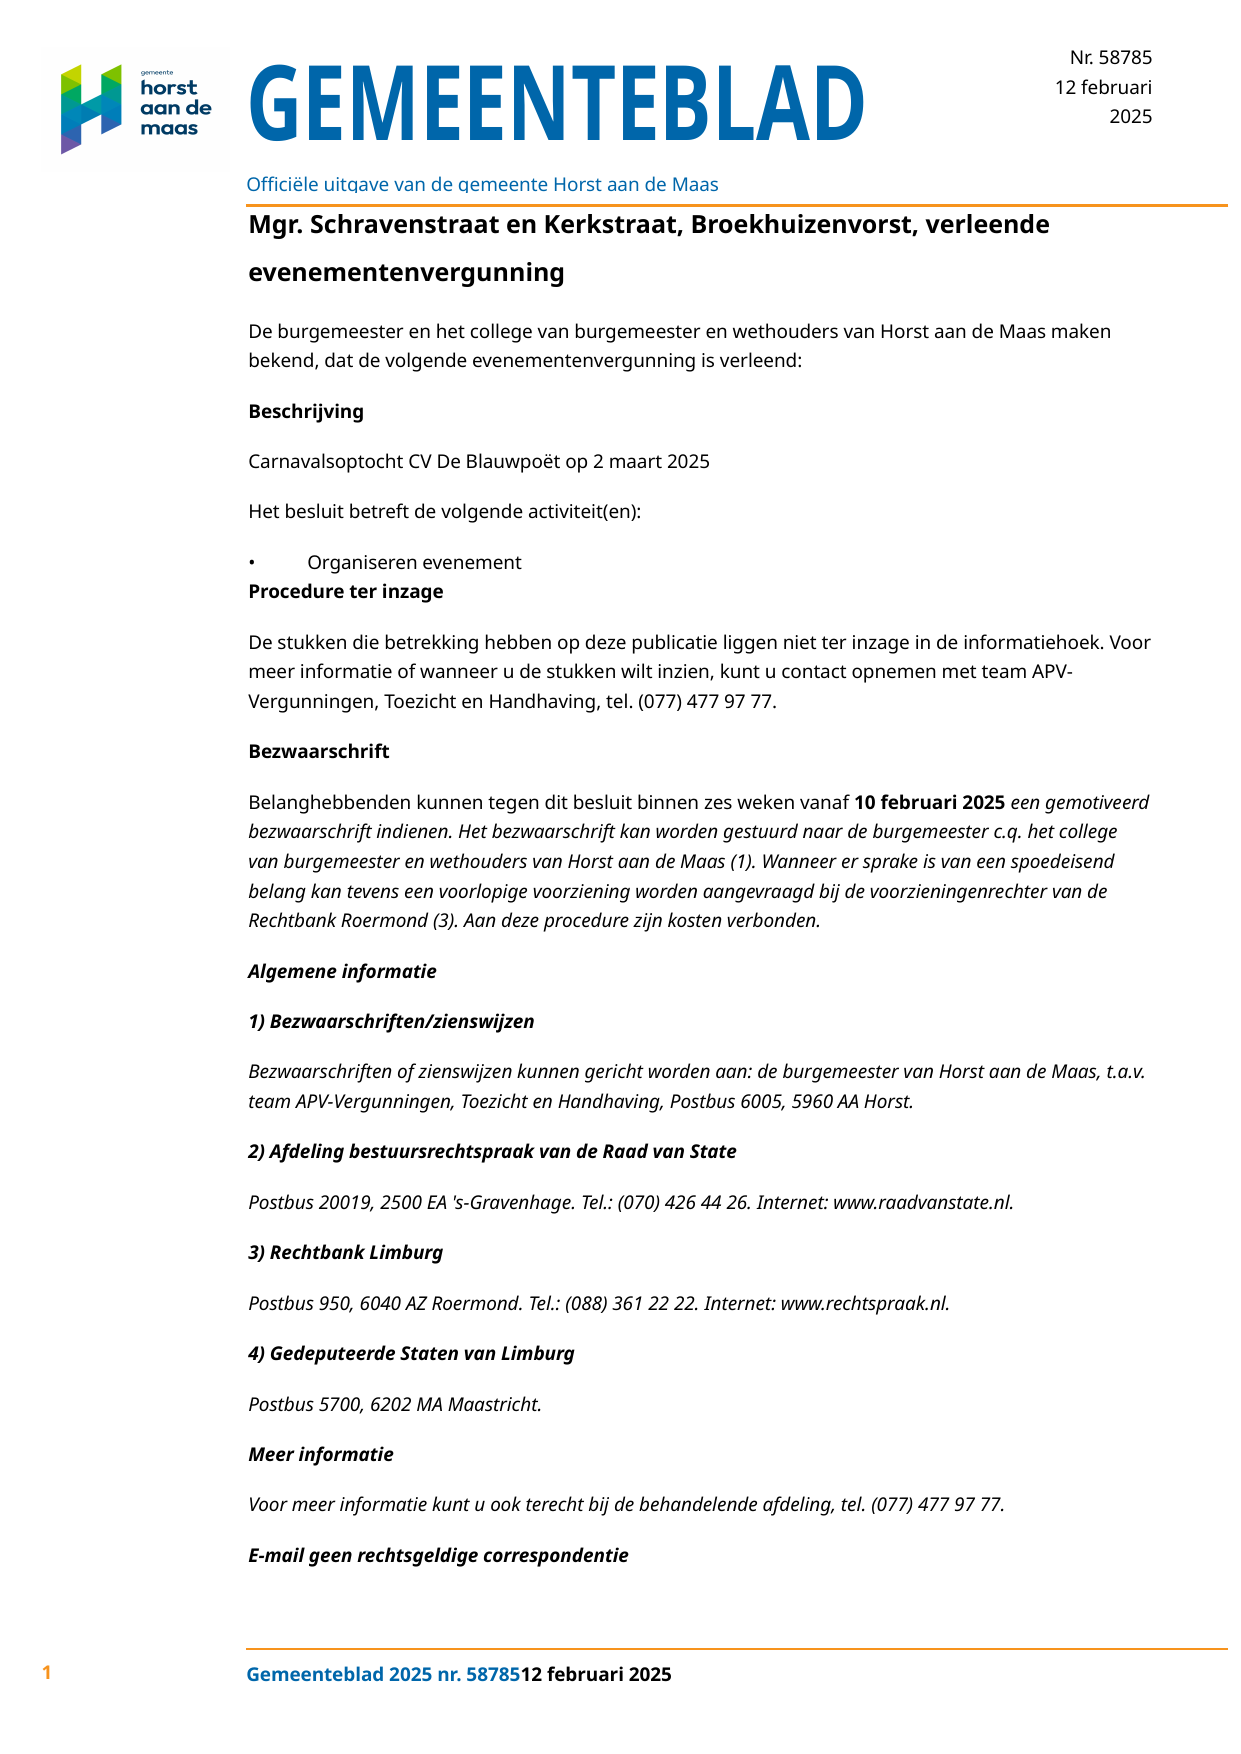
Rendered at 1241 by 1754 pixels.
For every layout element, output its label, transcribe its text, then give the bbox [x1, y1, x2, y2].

picture [41, 47, 231, 172]
text Carnavalsoptocht CV De Blauwpoët op 2 maart 2025 [248, 448, 1152, 474]
text 3) Rechtbank Limburg [248, 1239, 1152, 1265]
text Postbus 950, 6040 AZ Roermond. Tel.: (088) 361 22 22. Internet: www.rechtspraak.nl. [248, 1290, 1152, 1316]
text 1) Bezwaarschriften/zienswijzen [248, 1008, 1152, 1034]
text 4) Gedeputeerde Staten van Limburg [248, 1340, 1152, 1366]
text De burgemeester en het college van burgemeester en wethouders van Horst aan de Maas maken bekend, dat de volgende evenementenvergunning is verleend: [248, 318, 1152, 373]
text Procedure ter inzage [248, 579, 1152, 604]
text Algemene informatie [248, 958, 1152, 984]
text Postbus 20019, 2500 EA 's-Gravenhage. Tel.: (070) 426 44 26. Internet: www.raadvanstate.nl. [248, 1189, 1152, 1215]
text Mgr. Schravenstraat en Kerkstraat, Broekhuizenvorst, verleende evenementenvergunning [248, 207, 1152, 288]
text Belanghebbenden kunnen tegen dit besluit binnen zes weken vanaf 10 februari 2025 een gemotiveerd bezwaarschrift indienen. Het bezwaarschrift kan worden gestuurd naar de burgemeester c.q. het college van burgemeester en wethouders van Horst aan de Maas (1). Wanneer er sprake is van een spoedeisend belang kan tevens een voorlopige voorziening worden aangevraagd bij de voorzieningenrechter van de Rechtbank Roermond (3). Aan deze procedure zijn kosten verbonden. [248, 789, 1152, 933]
text Meer informatie [248, 1441, 1152, 1467]
text Voor meer informatie kunt u ook terecht bij de behandelende afdeling, tel. (077) 477 97 77. [248, 1492, 1152, 1517]
text De stukken die betrekking hebben op deze publicatie liggen niet ter inzage in de informatiehoek. Voor meer informatie of wanneer u de stukken wilt inzien, kunt u contact opnemen met team APV-Vergunningen, Toezicht en Handhaving, tel. (077) 477 97 77. [248, 629, 1152, 714]
text 2) Afdeling bestuursrechtspraak van de Raad van State [248, 1139, 1152, 1164]
text Bezwaarschriften of zienswijzen kunnen gericht worden aan: de burgemeester van Horst aan de Maas, t.a.v. team APV-Vergunningen, Toezicht en Handhaving, Postbus 6005, 5960 AA Horst. [248, 1059, 1152, 1114]
list Organiseren evenement [248, 549, 1152, 575]
text Het besluit betreft de volgende activiteit(en): [248, 499, 1152, 524]
text Bezwaarschrift [248, 739, 1152, 764]
text Postbus 5700, 6202 MA Maastricht. [248, 1391, 1152, 1417]
text Beschrijving [248, 398, 1152, 424]
text E-mail geen rechtsgeldige correspondentie [248, 1542, 1152, 1568]
